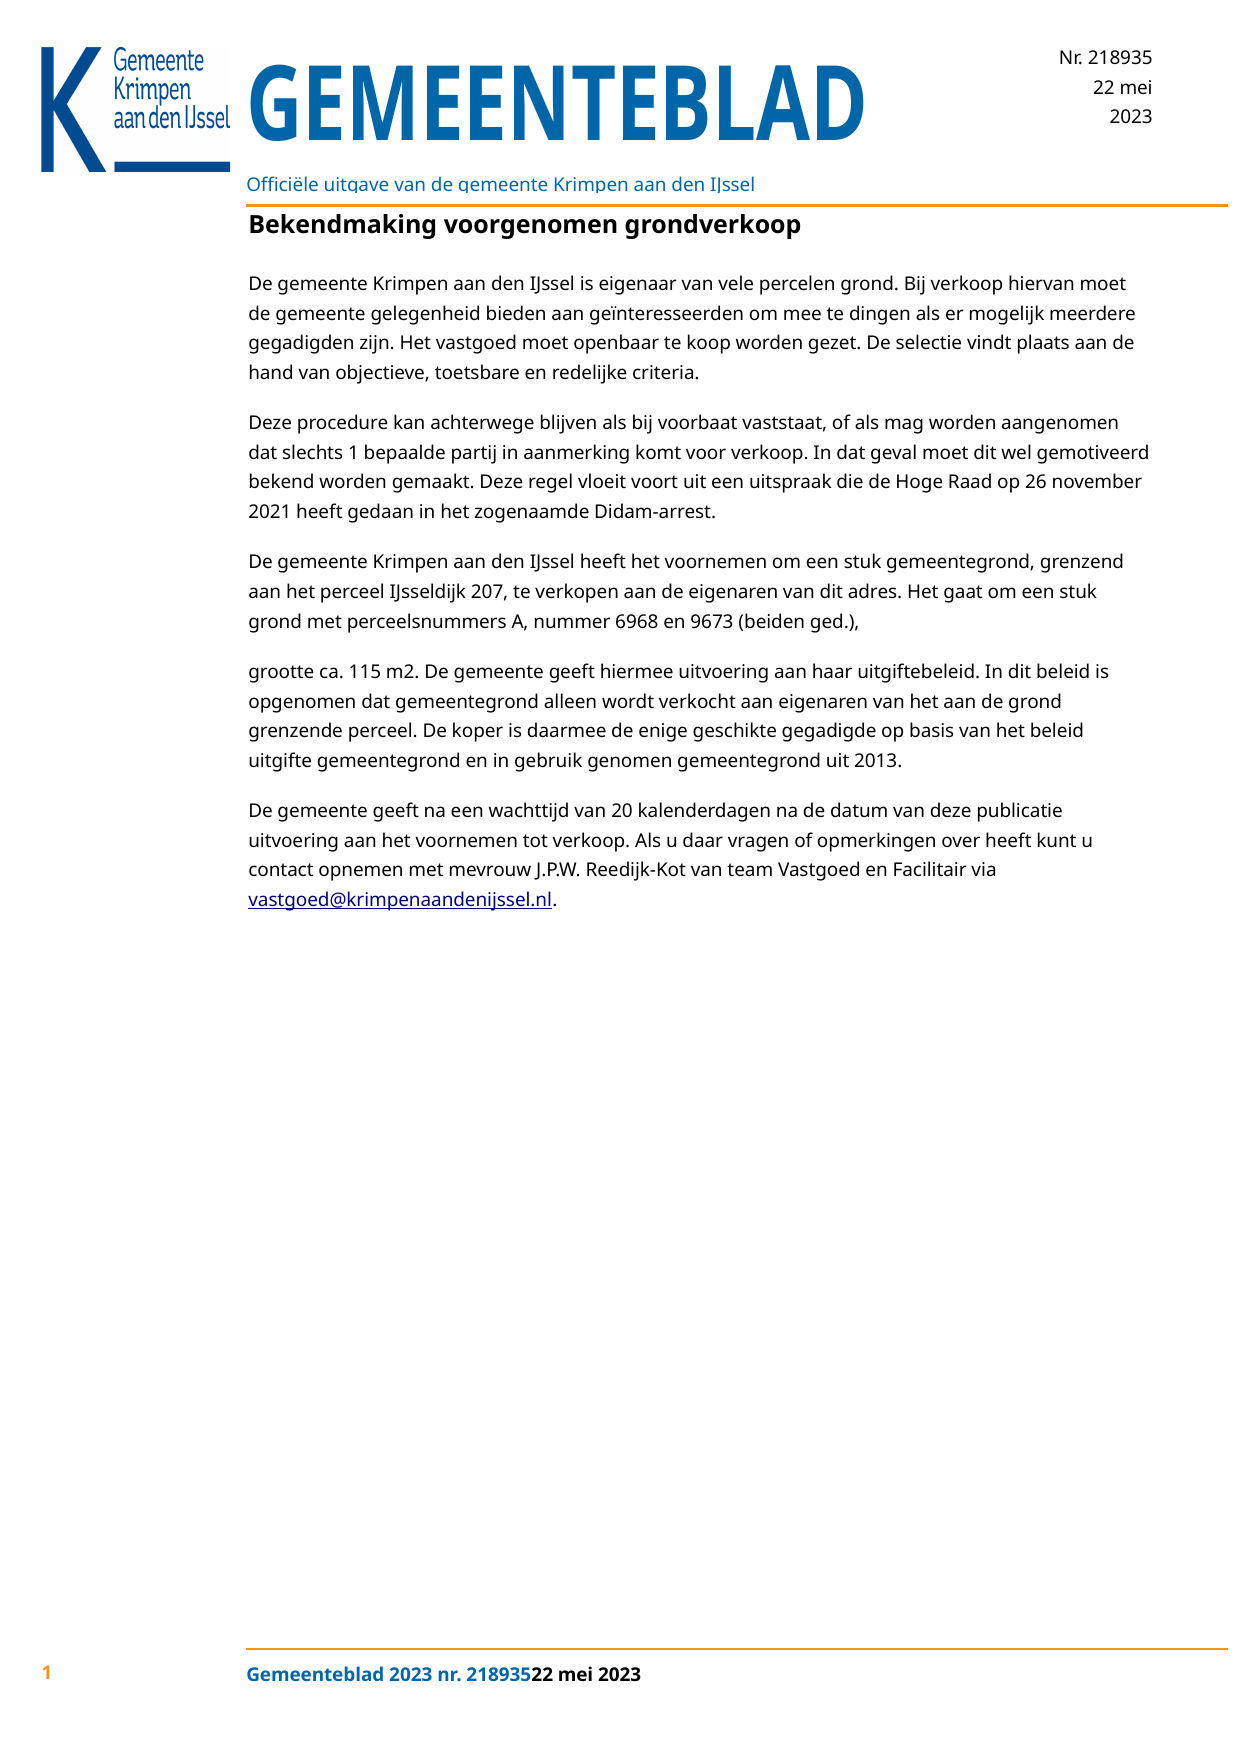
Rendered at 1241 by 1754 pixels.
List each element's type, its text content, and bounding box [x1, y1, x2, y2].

text Deze procedure kan achterwege blijven als bij voorbaat vaststaat, of als mag worden aangenomen dat slechts 1 bepaalde partij in aanmerking komt voor verkoop. In dat geval moet dit wel gemotiveerd bekend worden gemaakt. Deze regel vloeit voort uit een uitspraak die de Hoge Raad op 26 november 2021 heeft gedaan in het zogenaamde Didam-arrest. [248, 409, 1152, 524]
text Bekendmaking voorgenomen grondverkoop [248, 207, 1152, 241]
text De gemeente Krimpen aan den IJssel is eigenaar van vele percelen grond. Bij verkoop hiervan moet de gemeente gelegenheid bieden aan geïnteresseerden om mee te dingen als er mogelijk meerdere gegadigden zijn. Het vastgoed moet openbaar te koop worden gezet. De selectie vindt plaats aan de hand van objectieve, toetsbare en redelijke criteria. [248, 270, 1152, 385]
text grootte ca. 115 m2. De gemeente geeft hiermee uitvoering aan haar uitgiftebeleid. In dit beleid is opgenomen dat gemeentegrond alleen wordt verkocht aan eigenaren van het aan de grond grenzende perceel. De koper is daarmee de enige geschikte gegadigde op basis van het beleid uitgifte gemeentegrond en in gebruik genomen gemeentegrond uit 2013. [248, 658, 1152, 773]
text De gemeente geeft na een wachttijd van 20 kalenderdagen na de datum van deze publicatie uitvoering aan het voornemen tot verkoop. Als u daar vragen of opmerkingen over heeft kunt u contact opnemen met mevrouw J.P.W. Reedijk-Kot van team Vastgoed en Facilitair via vastgoed@krimpenaandenijssel.nl. [248, 797, 1152, 912]
text De gemeente Krimpen aan den IJssel heeft het voornemen om een stuk gemeentegrond, grenzend aan het perceel IJsseldijk 207, te verkopen aan de eigenaren van dit adres. Het gaat om een stuk grond met perceelsnummers A, nummer 6968 en 9673 (beiden ged.), [248, 549, 1152, 633]
picture [41, 47, 231, 172]
